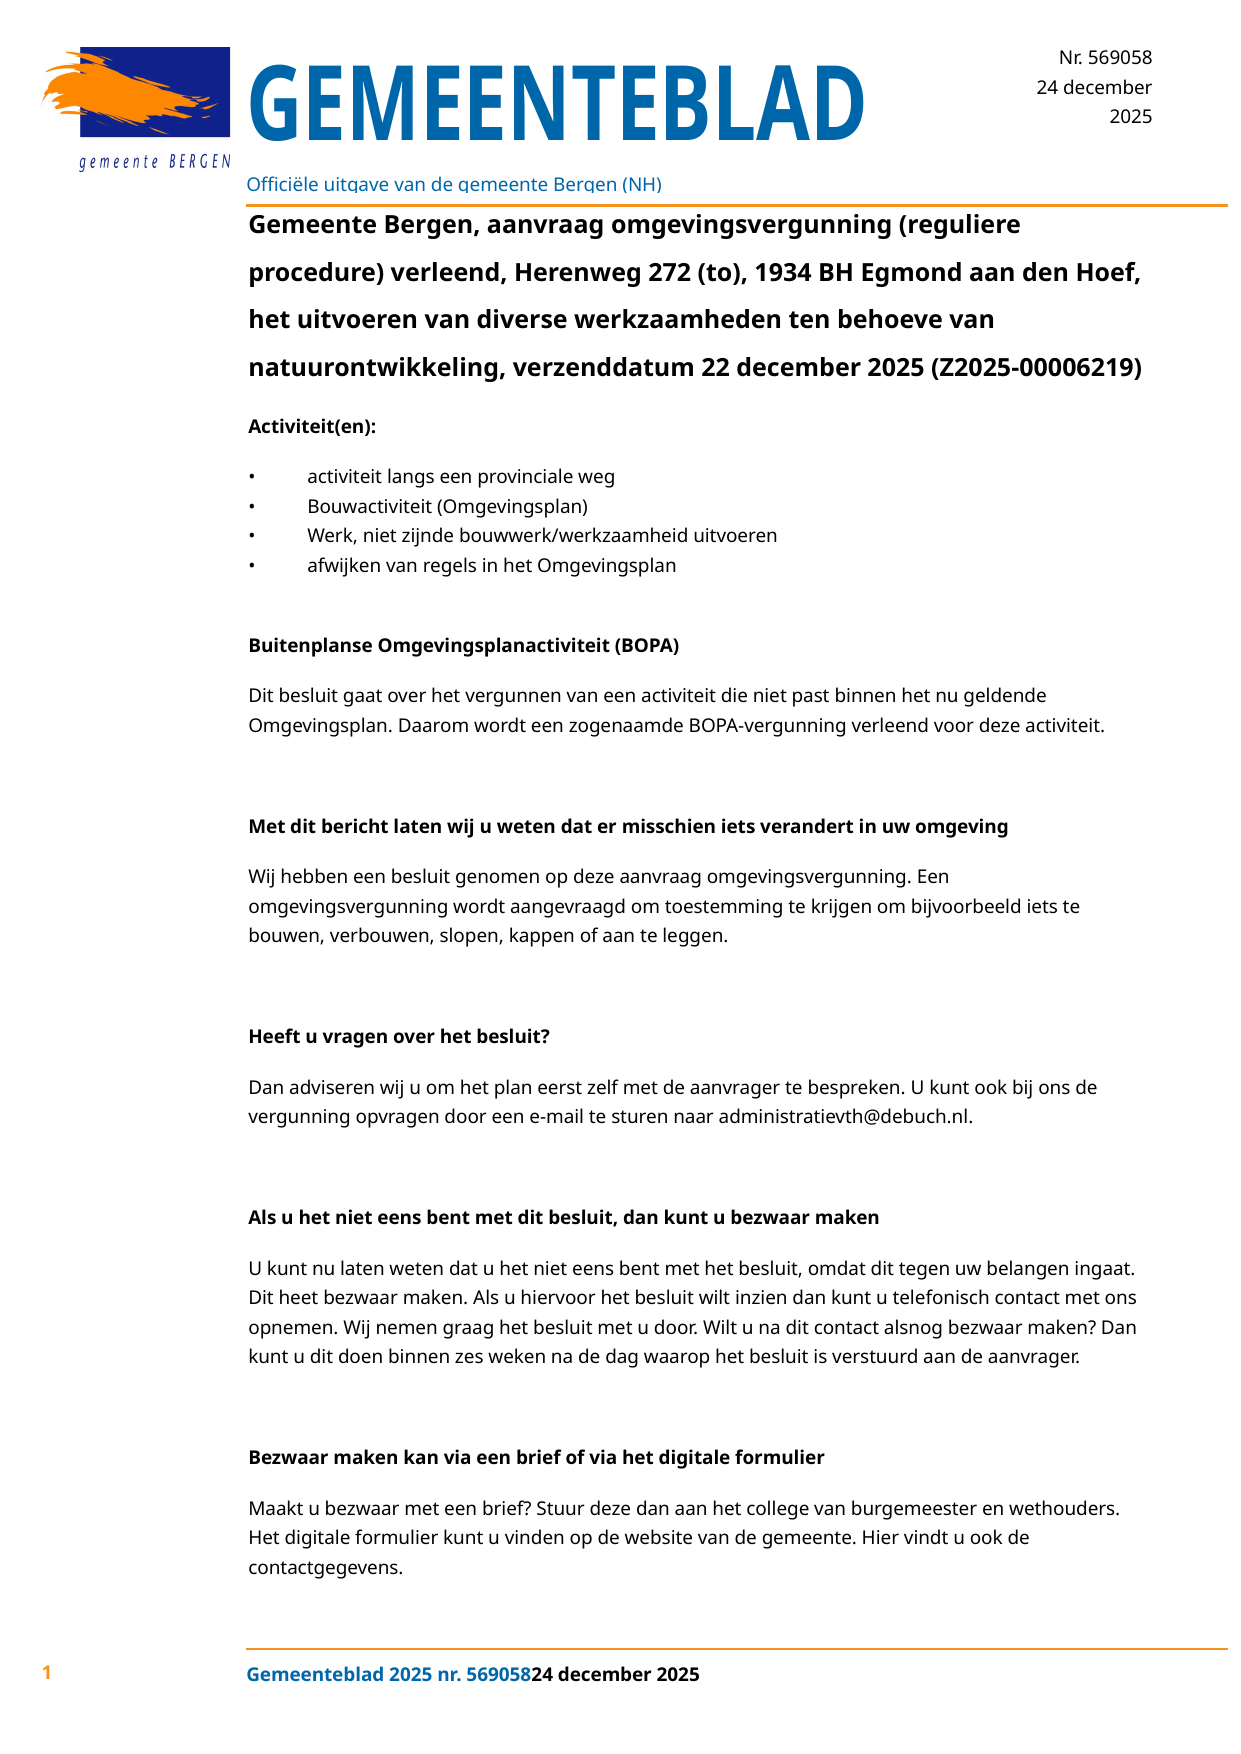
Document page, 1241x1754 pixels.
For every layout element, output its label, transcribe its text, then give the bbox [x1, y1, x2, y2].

list activiteit langs een provinciale weg [248, 463, 1152, 489]
list afwijken van regels in het Omgevingsplan [248, 552, 1152, 578]
text Activiteit(en): [248, 413, 1152, 439]
text Buitenplanse Omgevingsplanactiviteit (BOPA) [248, 632, 1152, 658]
list Werk, niet zijnde bouwwerk/werkzaamheid uitvoeren [248, 523, 1152, 548]
text Met dit bericht laten wij u weten dat er misschien iets verandert in uw omgeving [248, 813, 1152, 839]
text Wij hebben een besluit genomen op deze aanvraag omgevingsvergunning. Een omgevingsvergunning wordt aangevraagd om toestemming te krijgen om bijvoorbeeld iets te bouwen, verbouwen, slopen, kappen of aan te leggen. [248, 863, 1152, 948]
text Als u het niet eens bent met dit besluit, dan kunt u bezwaar maken [248, 1204, 1152, 1230]
picture [41, 47, 231, 172]
text Dit besluit gaat over het vergunnen van een activiteit die niet past binnen het nu geldende Omgevingsplan. Daarom wordt een zogenaamde BOPA-vergunning verleend voor deze activiteit. [248, 683, 1152, 738]
text Dan adviseren wij u om het plan eerst zelf met de aanvrager te bespreken. U kunt ook bij ons de vergunning opvragen door een e-mail te sturen naar administratievth@debuch.nl. [248, 1074, 1152, 1129]
text Maakt u bezwaar met een brief? Stuur deze dan aan het college van burgemeester en wethouders. Het digitale formulier kunt u vinden op de website van de gemeente. Hier vindt u ook de contactgegevens. [248, 1495, 1152, 1580]
text U kunt nu laten weten dat u het niet eens bent met het besluit, omdat dit tegen uw belangen ingaat. Dit heet bezwaar maken. Als u hiervoor het besluit wilt inzien dan kunt u telefonisch contact met ons opnemen. Wij nemen graag het besluit met u door. Wilt u na dit contact alsnog bezwaar maken? Dan kunt u dit doen binnen zes weken na de dag waarop het besluit is verstuurd aan de aanvrager. [248, 1255, 1152, 1369]
text Bezwaar maken kan via een brief of via het digitale formulier [248, 1444, 1152, 1470]
list Bouwactiviteit (Omgevingsplan) [248, 493, 1152, 519]
text Heeft u vragen over het besluit? [248, 1023, 1152, 1049]
text Gemeente Bergen, aanvraag omgevingsvergunning (reguliere procedure) verleend, Herenweg 272 (to), 1934 BH Egmond aan den Hoef, het uitvoeren van diverse werkzaamheden ten behoeve van natuurontwikkeling, verzenddatum 22 december 2025 (Z2025-00006219) [248, 207, 1152, 384]
